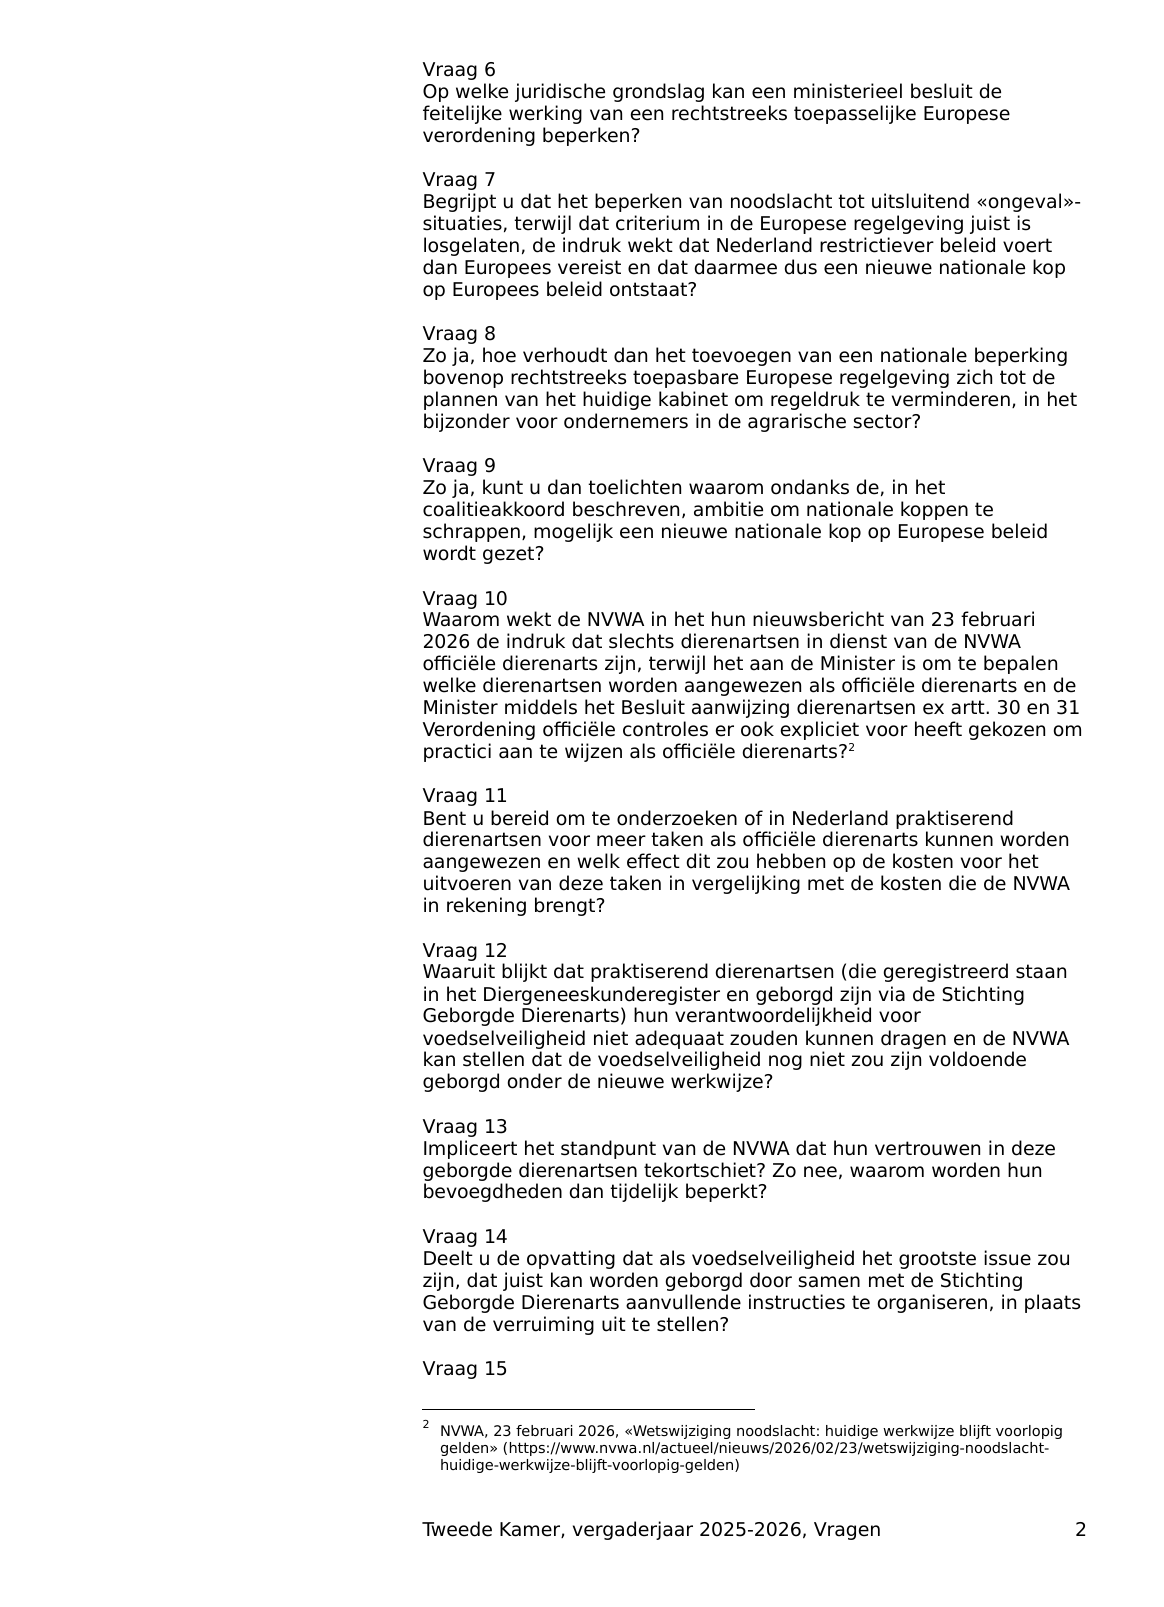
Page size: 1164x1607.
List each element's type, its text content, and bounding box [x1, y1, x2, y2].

text Vraag 10 [422, 587, 1087, 609]
text Waarom wekt de NVWA in het hun nieuwsbericht van 23 februari 2026 de indruk dat slechts dierenartsen in dienst van de NVWA officiële dierenarts zijn, terwijl het aan de Minister is om te bepalen welke dierenartsen worden aangewezen als officiële dierenarts en de Minister middels het Besluit aanwijzing dierenartsen ex artt. 30 en 31 Verordening officiële controles er ook expliciet voor heeft gekozen om practici aan te wijzen als officiële dierenarts? [422, 609, 1087, 763]
text Vraag 14 [422, 1226, 1087, 1248]
text Vraag 11 [422, 785, 1087, 807]
text Vraag 12 [422, 939, 1087, 961]
text Vraag 7 [422, 169, 1087, 191]
text Bent u bereid om te onderzoeken of in Nederland praktiserend dierenartsen voor meer taken als officiële dierenarts kunnen worden aangewezen en welk effect dit zou hebben op de kosten voor het uitvoeren van deze taken in vergelijking met de kosten die de NVWA in rekening brengt? [422, 807, 1087, 917]
text Deelt u de opvatting dat als voedselveiligheid het grootste issue zou zijn, dat juist kan worden geborgd door samen met de Stichting Geborgde Dierenarts aanvullende instructies te organiseren, in plaats van de verruiming uit te stellen? [422, 1248, 1087, 1336]
text Op welke juridische grondslag kan een ministerieel besluit de feitelijke werking van een rechtstreeks toepasselijke Europese verordening beperken? [422, 81, 1087, 147]
text Waaruit blijkt dat praktiserend dierenartsen (die geregistreerd staan in het Diergeneeskunderegister en geborgd zijn via de Stichting Geborgde Dierenarts) hun verantwoordelijkheid voor voedselveiligheid niet adequaat zouden kunnen dragen en de NVWA kan stellen dat de voedselveiligheid nog niet zou zijn voldoende geborgd onder de nieuwe werkwijze? [422, 961, 1087, 1093]
text Zo ja, kunt u dan toelichten waarom ondanks de, in het coalitieakkoord beschreven, ambitie om nationale koppen te schrappen, mogelijk een nieuwe nationale kop op Europese beleid wordt gezet? [422, 477, 1087, 565]
text Impliceert het standpunt van de NVWA dat hun vertrouwen in deze geborgde dierenartsen tekortschiet? Zo nee, waarom worden hun bevoegdheden dan tijdelijk beperkt? [422, 1137, 1087, 1203]
text Vraag 13 [422, 1116, 1087, 1137]
text Begrijpt u dat het beperken van noodslacht tot uitsluitend «ongeval»-situaties, terwijl dat criterium in de Europese regelgeving juist is losgelaten, de indruk wekt dat Nederland restrictiever beleid voert dan Europees vereist en dat daarmee dus een nieuwe nationale kop op Europees beleid ontstaat? [422, 191, 1087, 301]
text Zo ja, hoe verhoudt dan het toevoegen van een nationale beperking bovenop rechtstreeks toepasbare Europese regelgeving zich tot de plannen van het huidige kabinet om regeldruk te verminderen, in het bijzonder voor ondernemers in de agrarische sector? [422, 345, 1087, 433]
text Vraag 8 [422, 323, 1087, 345]
text Vraag 15 [422, 1358, 1087, 1380]
text Vraag 6 [422, 59, 1087, 81]
text Vraag 9 [422, 455, 1087, 477]
text NVWA, 23 februari 2026, «Wetswijziging noodslacht: huidige werkwijze blijft voorlopig gelden» (https://www.nvwa.nl/actueel/nieuws/2026/02/23/wetswijziging-noodslacht-huidige-werkwijze-blijft-voorlopig-gelden) [422, 1418, 1087, 1474]
